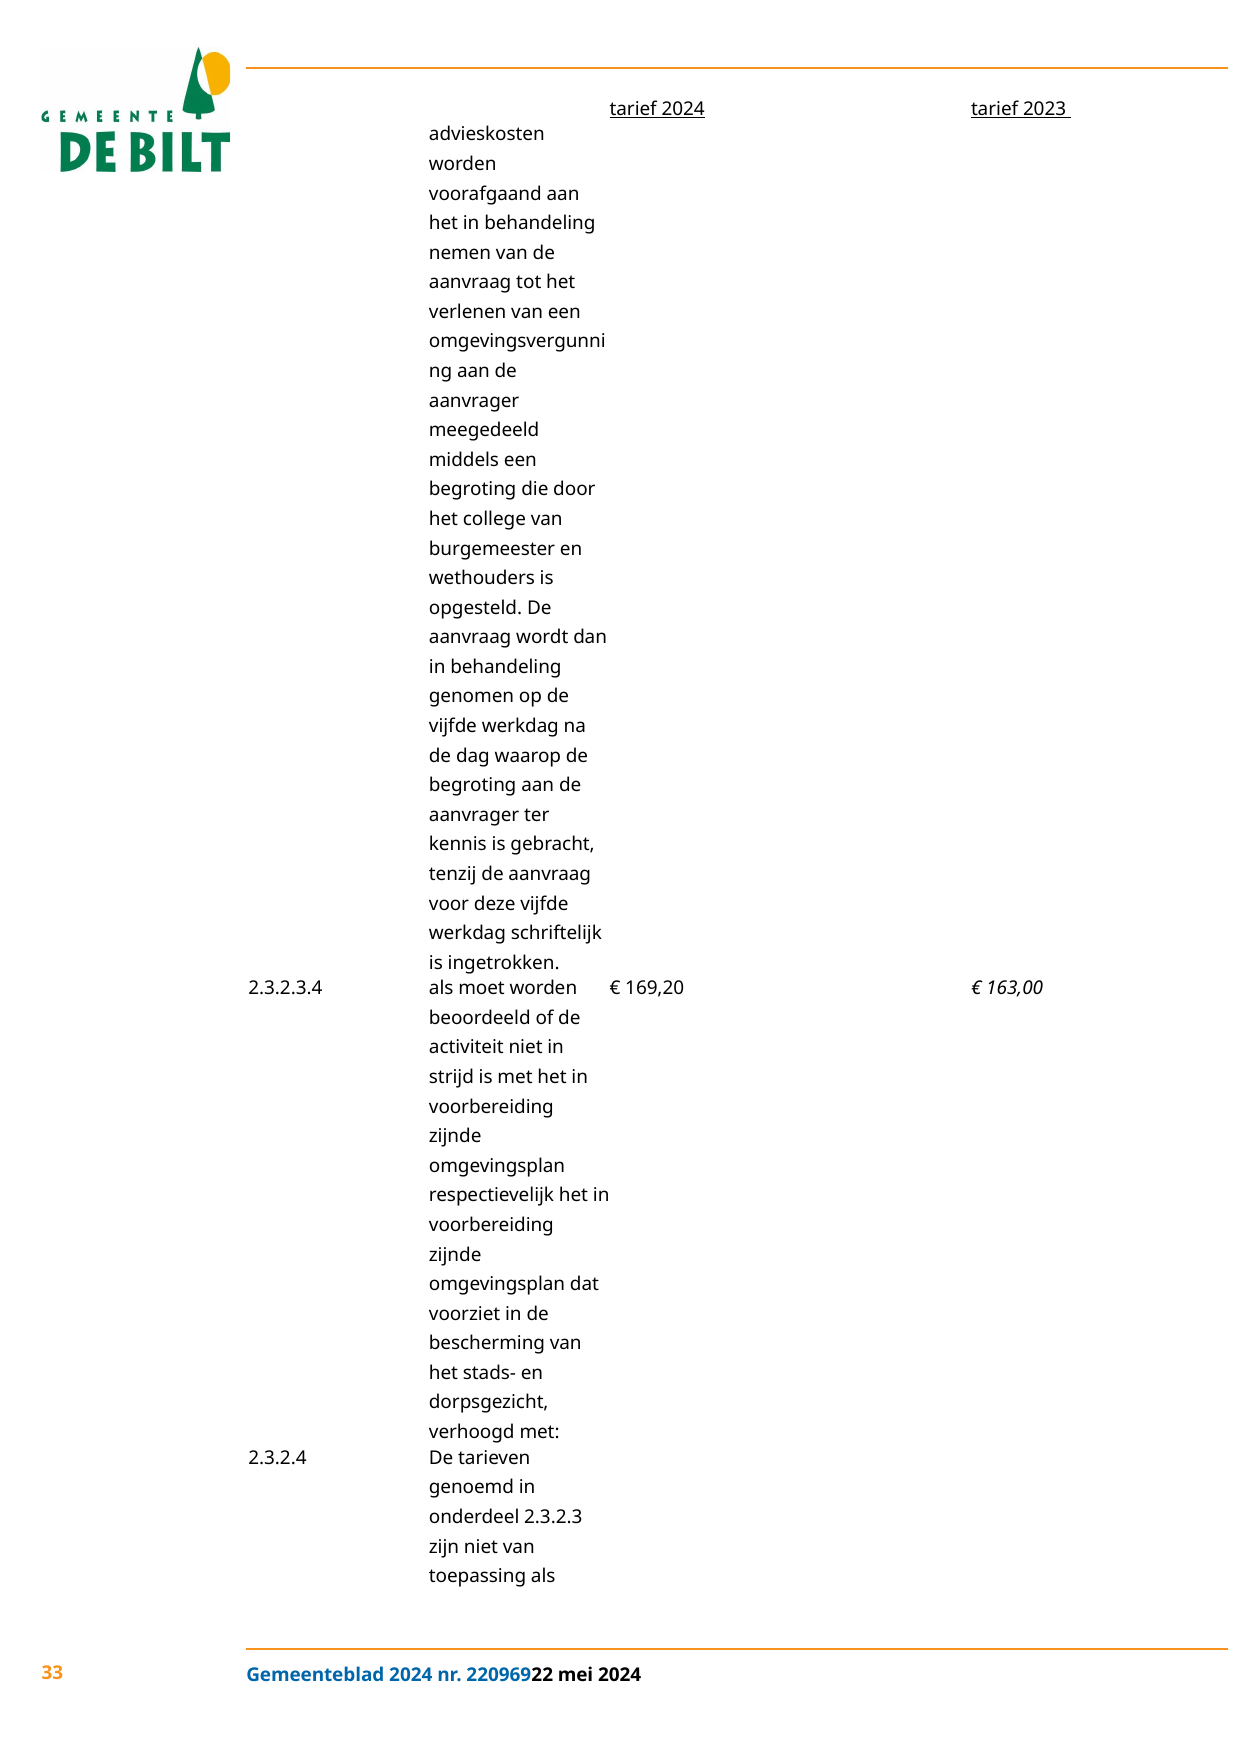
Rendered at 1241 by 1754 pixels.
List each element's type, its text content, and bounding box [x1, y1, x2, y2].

table_cell als moet worden beoordeeld of de activiteit niet in strijd is met het in voorbereiding zijnde omgevingsplan respectievelijk het in voorbereiding zijnde omgevingsplan dat voorziet in de bescherming van het stads- en dorpsgezicht, verhoogd met: [429, 975, 609, 1444]
picture [41, 47, 231, 172]
table_header tarief 2023 [971, 95, 1152, 121]
table_cell € 163,00 [971, 975, 1152, 1444]
table_cell [609, 1444, 971, 1588]
table_cell [971, 121, 1152, 974]
table_header tarief 2024 [609, 95, 971, 121]
table_header [429, 95, 609, 121]
table_cell € 169,20 [609, 975, 971, 1444]
table_cell 2.3.2.4 [248, 1444, 429, 1588]
table_header [248, 95, 429, 121]
table_cell advieskosten worden voorafgaand aan het in behandeling nemen van de aanvraag tot het verlenen van een omgevingsvergunning aan de aanvrager meegedeeld middels een begroting die door het college van burgemeester en wethouders is opgesteld. De aanvraag wordt dan in behandeling genomen op de vijfde werkdag na de dag waarop de begroting aan de aanvrager ter kennis is gebracht, tenzij de aanvraag voor deze vijfde werkdag schriftelijk is ingetrokken. [429, 121, 609, 974]
table_cell [971, 1444, 1152, 1588]
table_cell 2.3.2.3.4 [248, 975, 429, 1444]
table_cell De tarieven genoemd in onderdeel 2.3.2.3 zijn niet van toepassing als [429, 1444, 609, 1588]
table_cell [248, 121, 429, 974]
table_cell [609, 121, 971, 974]
